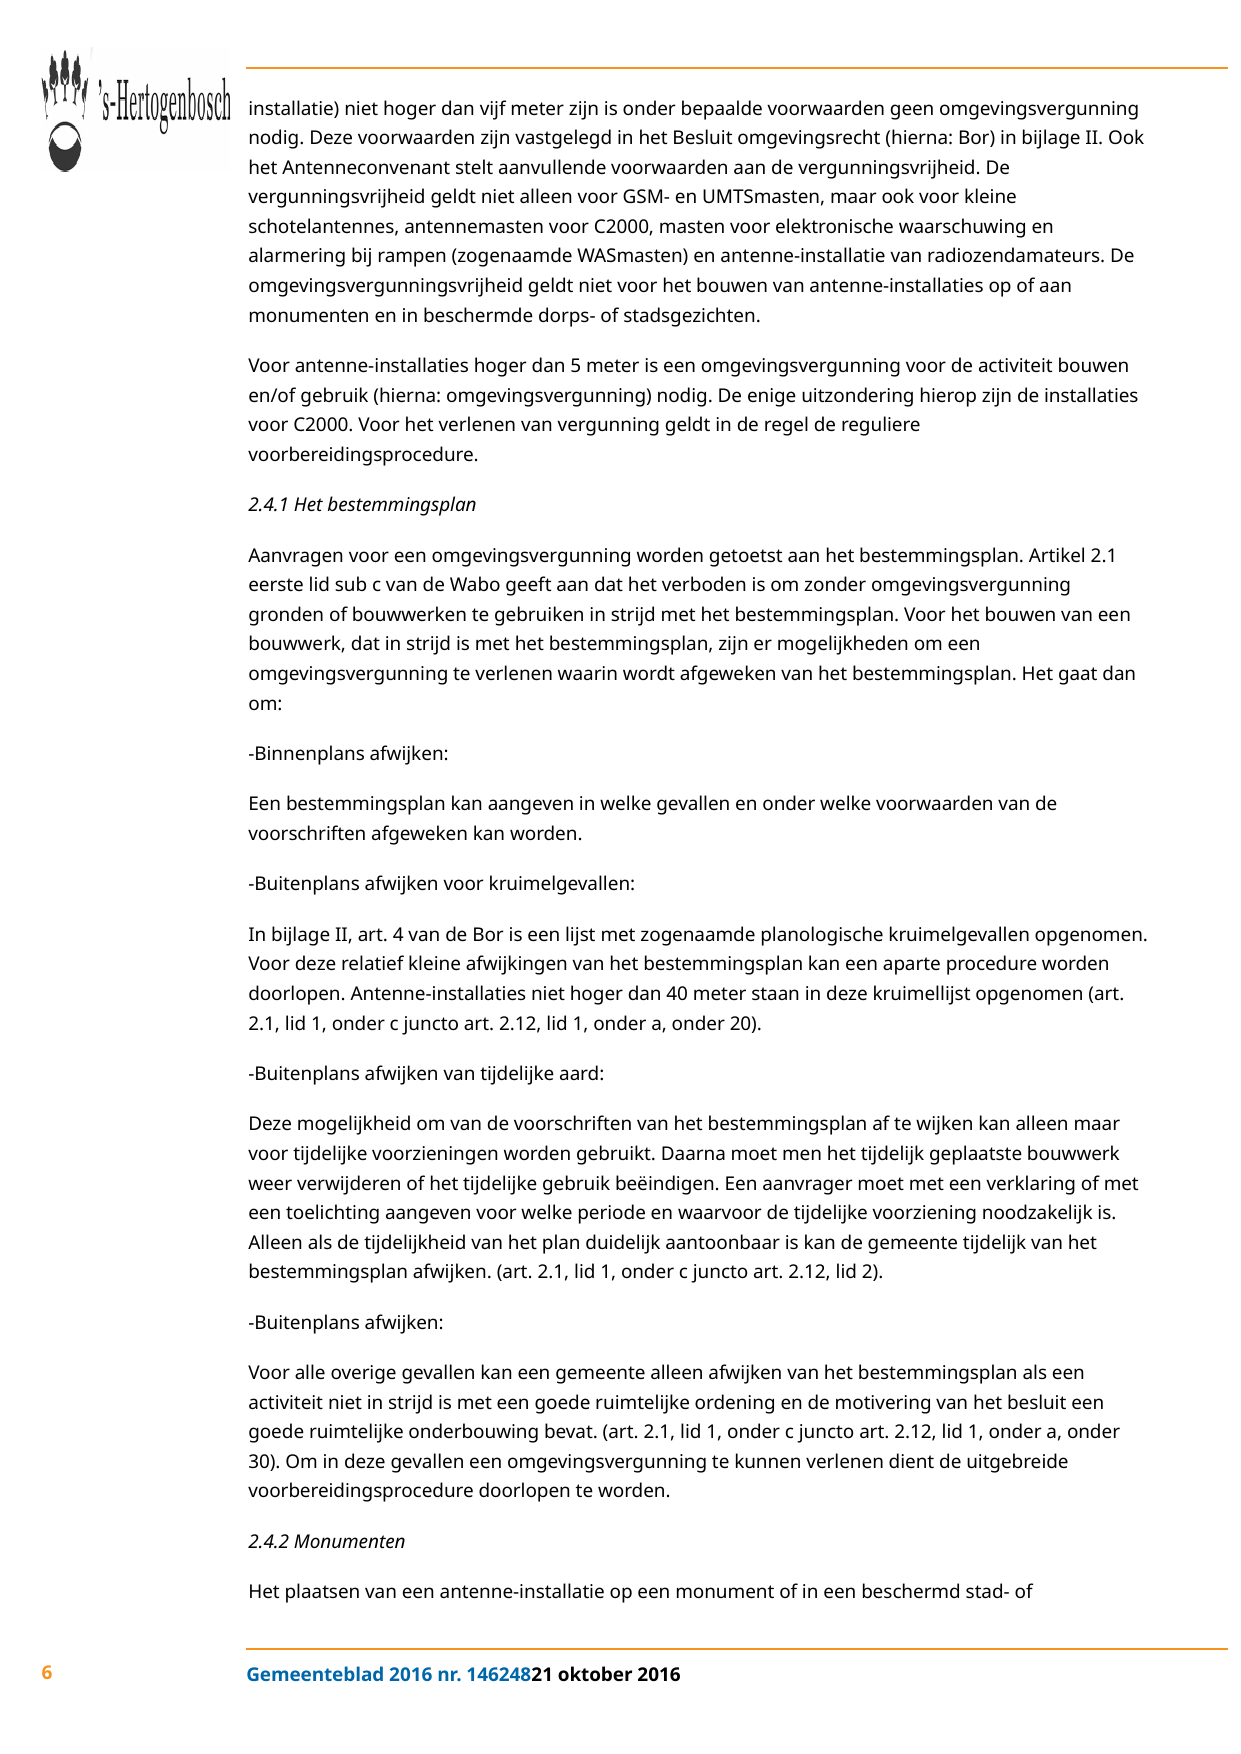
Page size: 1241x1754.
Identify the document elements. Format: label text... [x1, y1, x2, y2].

text 2.4.1 Het bestemmingsplan [248, 491, 1152, 517]
picture [41, 47, 231, 172]
text Het plaatsen van een antenne-installatie op een monument of in een beschermd stad- of [248, 1578, 1152, 1604]
text -Buitenplans afwijken: [248, 1309, 1152, 1335]
text Voor alle overige gevallen kan een gemeente alleen afwijken van het bestemmingsplan als een activiteit niet in strijd is met een goede ruimtelijke ordening en de motivering van het besluit een goede ruimtelijke onderbouwing bevat. (art. 2.1, lid 1, onder c juncto art. 2.12, lid 1, onder a, onder 30). Om in deze gevallen een omgevingsvergunning te kunnen verlenen dient de uitgebreide voorbereidingsprocedure doorlopen te worden. [248, 1359, 1152, 1503]
text -Buitenplans afwijken van tijdelijke aard: [248, 1060, 1152, 1086]
text installatie) niet hoger dan vijf meter zijn is onder bepaalde voorwaarden geen omgevingsvergunning nodig. Deze voorwaarden zijn vastgelegd in het Besluit omgevingsrecht (hierna: Bor) in bijlage II. Ook het Antenneconvenant stelt aanvullende voorwaarden aan de vergunningsvrijheid. De vergunningsvrijheid geldt niet alleen voor GSM- en UMTSmasten, maar ook voor kleine schotelantennes, antennemasten voor C2000, masten voor elektronische waarschuwing en alarmering bij rampen (zogenaamde WASmasten) en antenne-installatie van radiozendamateurs. De omgevingsvergunningsvrijheid geldt niet voor het bouwen van antenne-installaties op of aan monumenten en in beschermde dorps- of stadsgezichten. [248, 95, 1152, 328]
text -Binnenplans afwijken: [248, 740, 1152, 766]
text -Buitenplans afwijken voor kruimelgevallen: [248, 871, 1152, 896]
text Voor antenne-installaties hoger dan 5 meter is een omgevingsvergunning voor de activiteit bouwen en/of gebruik (hierna: omgevingsvergunning) nodig. De enige uitzondering hierop zijn de installaties voor C2000. Voor het verlenen van vergunning geldt in de regel de reguliere voorbereidingsprocedure. [248, 352, 1152, 467]
text Een bestemmingsplan kan aangeven in welke gevallen en onder welke voorwaarden van de voorschriften afgeweken kan worden. [248, 791, 1152, 846]
text In bijlage II, art. 4 van de Bor is een lijst met zogenaamde planologische kruimelgevallen opgenomen. Voor deze relatief kleine afwijkingen van het bestemmingsplan kan een aparte procedure worden doorlopen. Antenne-installaties niet hoger dan 40 meter staan in deze kruimellijst opgenomen (art. 2.1, lid 1, onder c juncto art. 2.12, lid 1, onder a, onder 20). [248, 921, 1152, 1036]
text Deze mogelijkheid om van de voorschriften van het bestemmingsplan af te wijken kan alleen maar voor tijdelijke voorzieningen worden gebruikt. Daarna moet men het tijdelijk geplaatste bouwwerk weer verwijderen of het tijdelijke gebruik beëindigen. Een aanvrager moet met een verklaring of met een toelichting aangeven voor welke periode en waarvoor de tijdelijke voorziening noodzakelijk is. Alleen als de tijdelijkheid van het plan duidelijk aantoonbaar is kan de gemeente tijdelijk van het bestemmingsplan afwijken. (art. 2.1, lid 1, onder c juncto art. 2.12, lid 2). [248, 1111, 1152, 1284]
text Aanvragen voor een omgevingsvergunning worden getoetst aan het bestemmingsplan. Artikel 2.1 eerste lid sub c van de Wabo geeft aan dat het verboden is om zonder omgevingsvergunning gronden of bouwwerken te gebruiken in strijd met het bestemmingsplan. Voor het bouwen van een bouwwerk, dat in strijd is met het bestemmingsplan, zijn er mogelijkheden om een omgevingsvergunning te verlenen waarin wordt afgeweken van het bestemmingsplan. Het gaat dan om: [248, 542, 1152, 716]
text 2.4.2 Monumenten [248, 1528, 1152, 1554]
